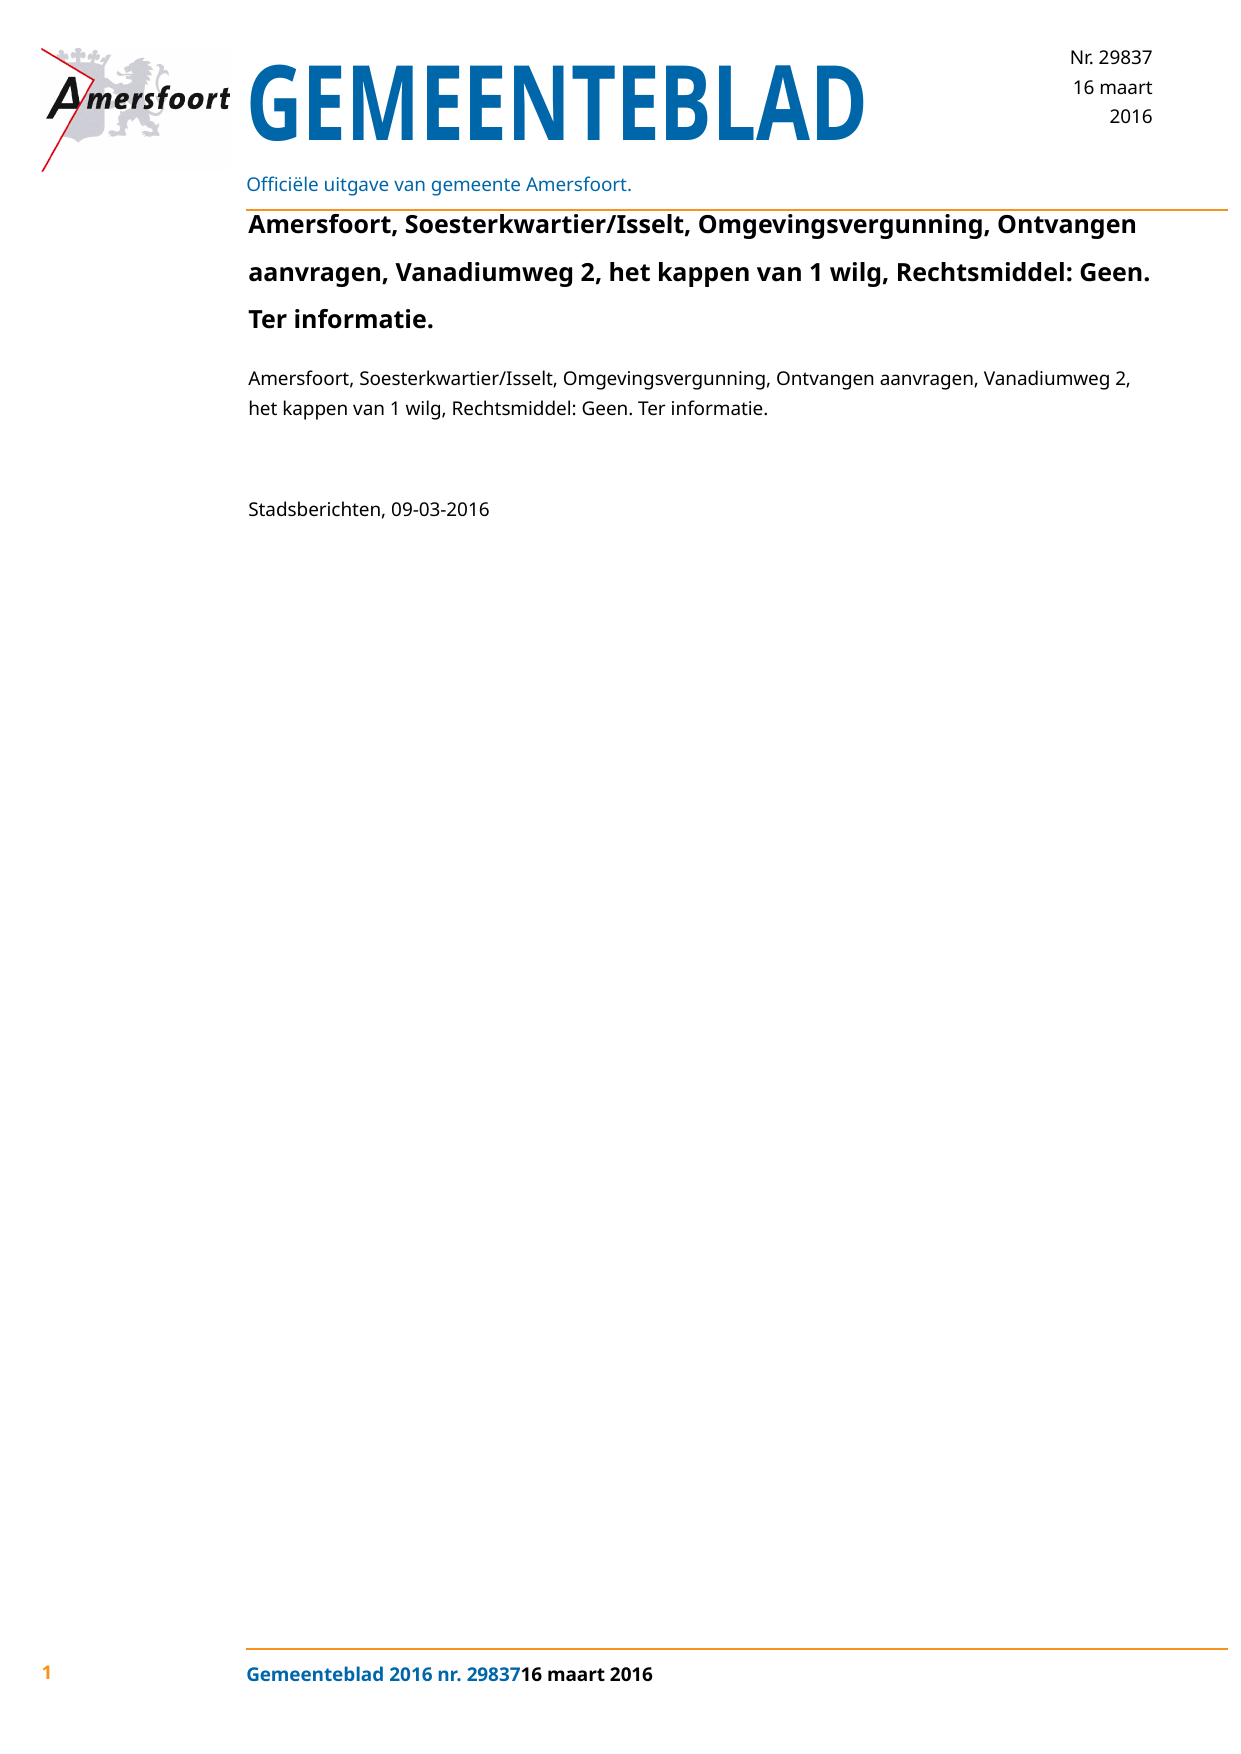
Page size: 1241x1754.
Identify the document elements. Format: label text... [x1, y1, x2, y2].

text Stadsberichten, 09-03-2016 [248, 496, 1152, 522]
picture [41, 47, 231, 172]
text Amersfoort, Soesterkwartier/Isselt, Omgevingsvergunning, Ontvangen aanvragen, Vanadiumweg 2, het kappen van 1 wilg, Rechtsmiddel: Geen. Ter informatie. [248, 366, 1152, 421]
text Amersfoort, Soesterkwartier/Isselt, Omgevingsvergunning, Ontvangen aanvragen, Vanadiumweg 2, het kappen van 1 wilg, Rechtsmiddel: Geen. Ter informatie. [248, 211, 1152, 336]
